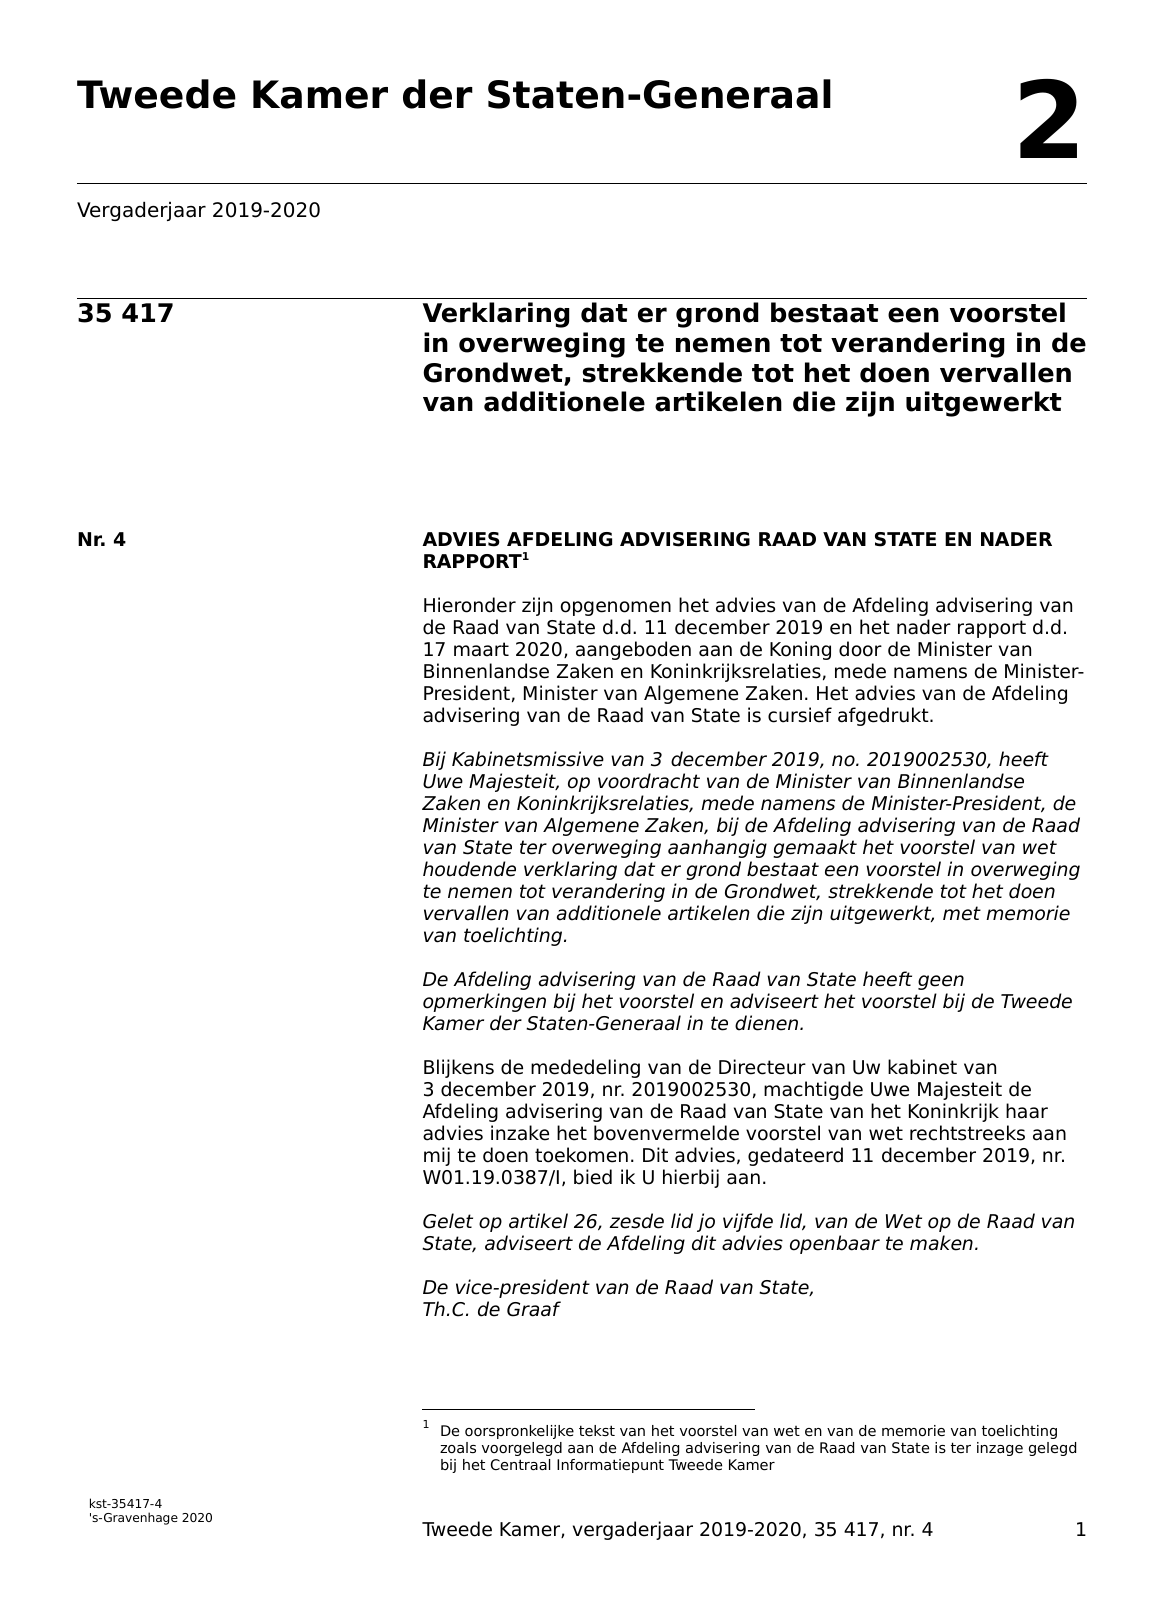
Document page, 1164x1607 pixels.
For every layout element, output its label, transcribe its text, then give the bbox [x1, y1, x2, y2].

text De oorspronkelijke tekst van het voorstel van wet en van de memorie van toelichting zoals voorgelegd aan de Afdeling advisering van de Raad van State is ter inzage gelegd bij het Centraal Informatiepunt Tweede Kamer [422, 1418, 1087, 1474]
text Hieronder zijn opgenomen het advies van de Afdeling advisering van de Raad van State d.d. 11 december 2019 en het nader rapport d.d. 17 maart 2020, aangeboden aan de Koning door de Minister van Binnenlandse Zaken en Koninkrijksrelaties, mede namens de Minister-President, Minister van Algemene Zaken. Het advies van de Afdeling advisering van de Raad van State is cursief afgedrukt. [422, 595, 1087, 727]
text Gelet op artikel 26, zesde lid jo vijfde lid, van de Wet op de Raad van State, adviseert de Afdeling dit advies openbaar te maken. [422, 1211, 1087, 1255]
text Bij Kabinetsmissive van 3 december 2019, no. 2019002530, heeft Uwe Majesteit, op voordracht van de Minister van Binnenlandse Zaken en Koninkrijksrelaties, mede namens de Minister-President, de Minister van Algemene Zaken, bij de Afdeling advisering van de Raad van State ter overweging aanhangig gemaakt het voorstel van wet houdende verklaring dat er grond bestaat een voorstel in overweging te nemen tot verandering in de Grondwet, strekkende tot het doen vervallen van additionele artikelen die zijn uitgewerkt, met memorie van toelichting. [422, 749, 1087, 947]
text De vice-president van de Raad van State, [422, 1277, 1087, 1299]
table_header Tweede Kamer der Staten-Generaal [77, 59, 886, 183]
text 's-Gravenhage 2020 [88, 1511, 323, 1525]
subtitle 35 417 Verklaring dat er grond bestaat een voorstel in overweging te nemen tot verandering in de Grondwet, strekkende tot het doen vervallen van additionele artikelen die zijn uitgewerkt [77, 299, 1087, 418]
text kst-35417-4 [88, 1497, 323, 1511]
text Blijkens de mededeling van de Directeur van Uw kabinet van 3 december 2019, nr. 2019002530, machtigde Uwe Majesteit de Afdeling advisering van de Raad van State van het Koninkrijk haar advies inzake het bovenvermelde voorstel van wet rechtstreeks aan mij te doen toekomen. Dit advies, gedateerd 11 december 2019, nr. W01.19.0387/I, bied ik U hierbij aan. [422, 1057, 1087, 1189]
text Th.C. de Graaf [422, 1299, 1087, 1321]
table_header 2 [886, 59, 1087, 183]
text De Afdeling advisering van de Raad van State heeft geen opmerkingen bij het voorstel en adviseert het voorstel bij de Tweede Kamer der Staten-Generaal in te dienen. [422, 969, 1087, 1035]
table_cell Vergaderjaar 2019-2020 [77, 184, 1087, 298]
subtitle Nr. 4 ADVIES AFDELING ADVISERING RAAD VAN STATE EN NADER RAPPORT [77, 529, 1087, 573]
